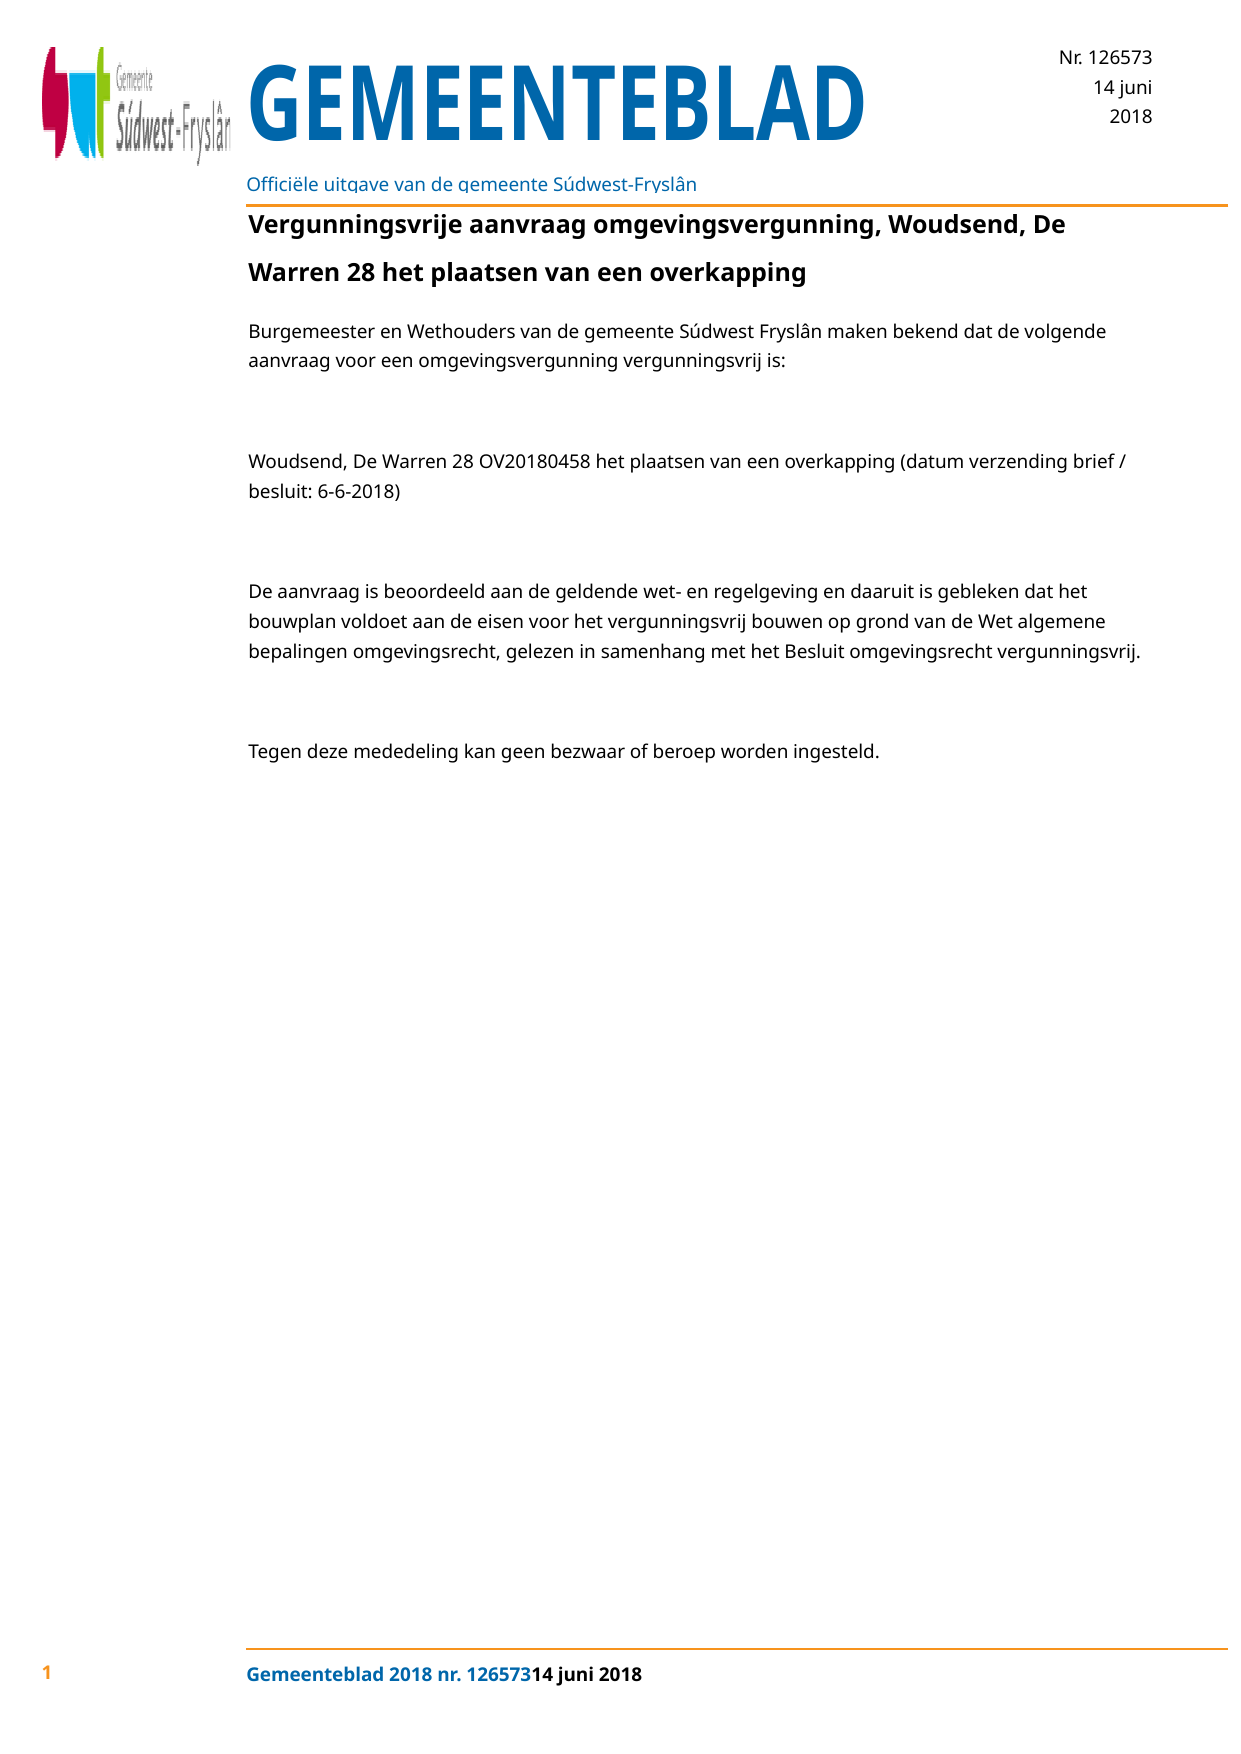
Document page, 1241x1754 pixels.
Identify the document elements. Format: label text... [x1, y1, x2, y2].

text Vergunningsvrije aanvraag omgevingsvergunning, Woudsend, De Warren 28 het plaatsen van een overkapping [248, 207, 1152, 288]
text Woudsend, De Warren 28 OV20180458 het plaatsen van een overkapping (datum verzending brief / besluit: 6-6-2018) [248, 448, 1152, 504]
text De aanvraag is beoordeeld aan de geldende wet- en regelgeving en daaruit is gebleken dat het bouwplan voldoet aan de eisen voor het vergunningsvrij bouwen op grond van de Wet algemene bepalingen omgevingsrecht, gelezen in samenhang met het Besluit omgevingsrecht vergunningsvrij. [248, 579, 1152, 664]
text Burgemeester en Wethouders van de gemeente Súdwest Fryslân maken bekend dat de volgende aanvraag voor een omgevingsvergunning vergunningsvrij is: [248, 318, 1152, 373]
picture [41, 47, 231, 172]
text Tegen deze mededeling kan geen bezwaar of beroep worden ingesteld. [248, 739, 1152, 764]
